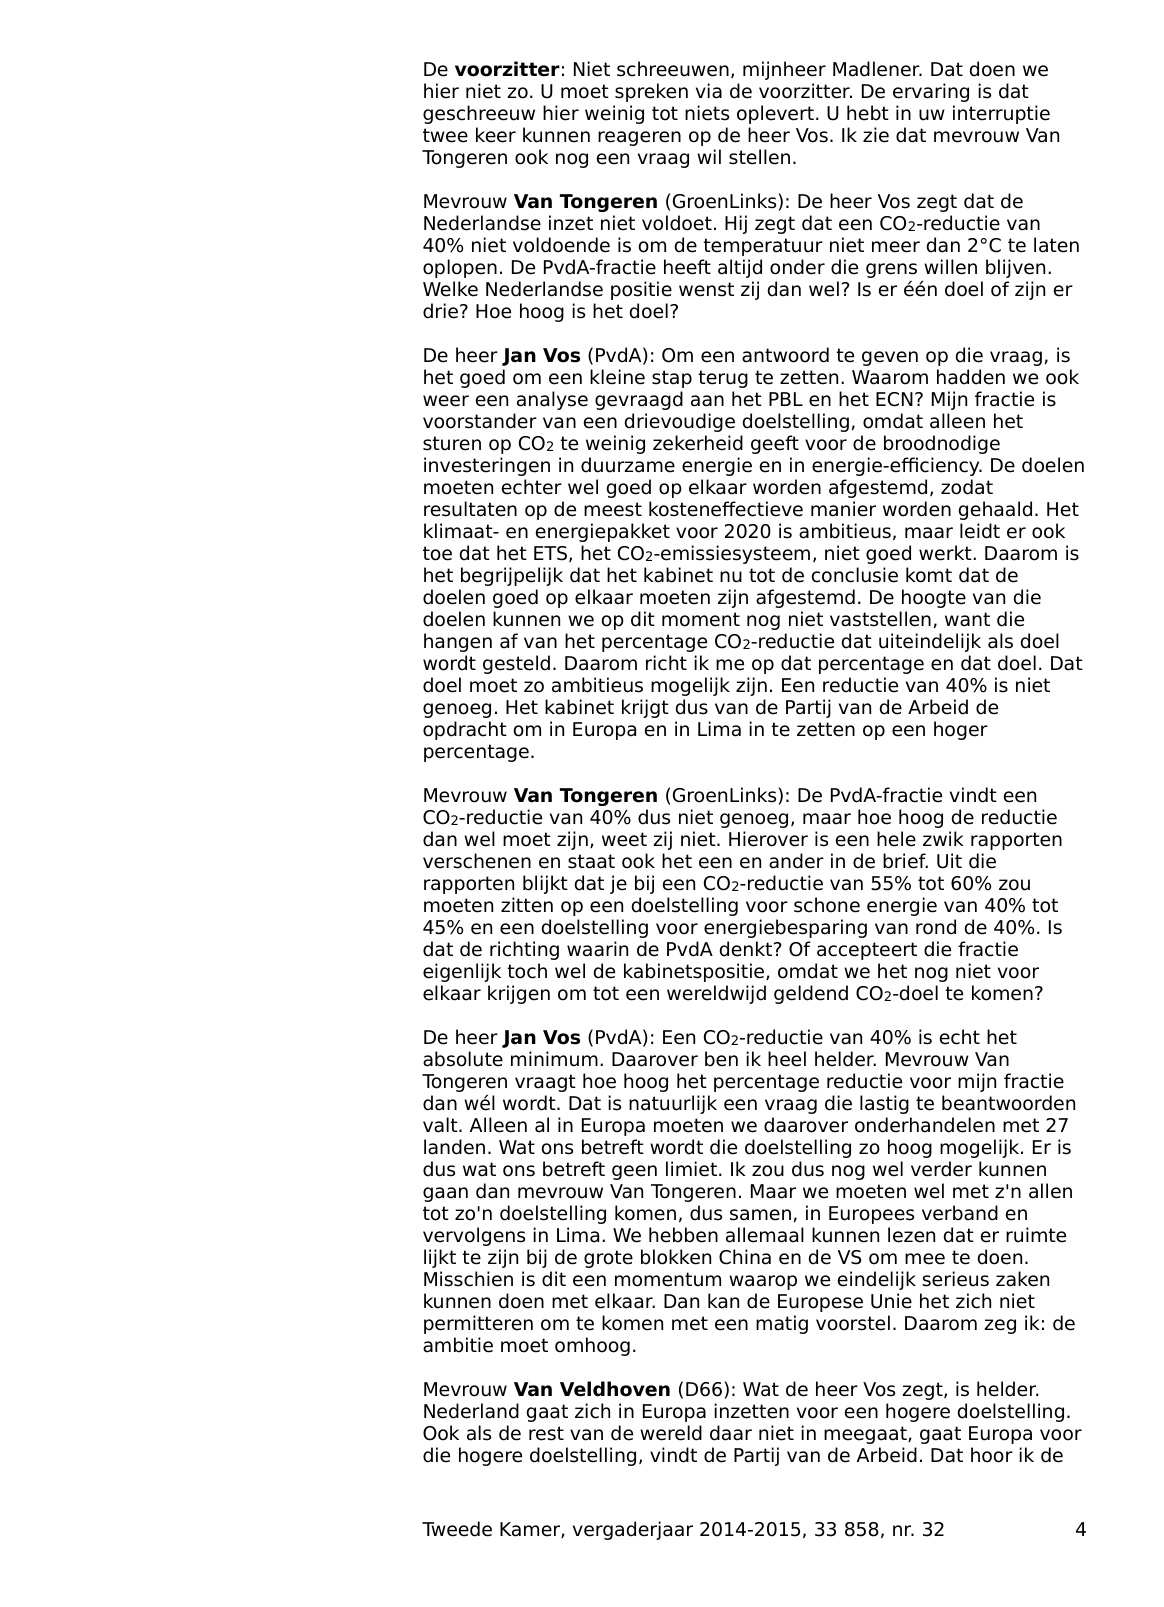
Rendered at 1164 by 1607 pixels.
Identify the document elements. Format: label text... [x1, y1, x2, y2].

text Mevrouw Van Tongeren (GroenLinks): De PvdA-fractie vindt een CO2-reductie van 40% dus niet genoeg, maar hoe hoog de reductie dan wel moet zijn, weet zij niet. Hierover is een hele zwik rapporten verschenen en staat ook het een en ander in de brief. Uit die rapporten blijkt dat je bij een CO2-reductie van 55% tot 60% zou moeten zitten op een doelstelling voor schone energie van 40% tot 45% en een doelstelling voor energiebesparing van rond de 40%. Is dat de richting waarin de PvdA denkt? Of accepteert die fractie eigenlijk toch wel de kabinetspositie, omdat we het nog niet voor elkaar krijgen om tot een wereldwijd geldend CO2-doel te komen? [422, 785, 1087, 1005]
text De voorzitter: Niet schreeuwen, mijnheer Madlener. Dat doen we hier niet zo. U moet spreken via de voorzitter. De ervaring is dat geschreeuw hier weinig tot niets oplevert. U hebt in uw interruptie twee keer kunnen reageren op de heer Vos. Ik zie dat mevrouw Van Tongeren ook nog een vraag wil stellen. [422, 59, 1087, 169]
text Mevrouw Van Veldhoven (D66): Wat de heer Vos zegt, is helder. Nederland gaat zich in Europa inzetten voor een hogere doelstelling. Ook als de rest van de wereld daar niet in meegaat, gaat Europa voor die hogere doelstelling, vindt de Partij van de Arbeid. Dat hoor ik de [422, 1379, 1087, 1467]
text De heer Jan Vos (PvdA): Om een antwoord te geven op die vraag, is het goed om een kleine stap terug te zetten. Waarom hadden we ook weer een analyse gevraagd aan het PBL en het ECN? Mijn fractie is voorstander van een drievoudige doelstelling, omdat alleen het sturen op CO2 te weinig zekerheid geeft voor de broodnodige investeringen in duurzame energie en in energie-efficiency. De doelen moeten echter wel goed op elkaar worden afgestemd, zodat resultaten op de meest kosteneffectieve manier worden gehaald. Het klimaat- en energiepakket voor 2020 is ambitieus, maar leidt er ook toe dat het ETS, het CO2-emissiesysteem, niet goed werkt. Daarom is het begrijpelijk dat het kabinet nu tot de conclusie komt dat de doelen goed op elkaar moeten zijn afgestemd. De hoogte van die doelen kunnen we op dit moment nog niet vaststellen, want die hangen af van het percentage CO2-reductie dat uiteindelijk als doel wordt gesteld. Daarom richt ik me op dat percentage en dat doel. Dat doel moet zo ambitieus mogelijk zijn. Een reductie van 40% is niet genoeg. Het kabinet krijgt dus van de Partij van de Arbeid de opdracht om in Europa en in Lima in te zetten op een hoger percentage. [422, 345, 1087, 763]
text Mevrouw Van Tongeren (GroenLinks): De heer Vos zegt dat de Nederlandse inzet niet voldoet. Hij zegt dat een CO2-reductie van 40% niet voldoende is om de temperatuur niet meer dan 2°C te laten oplopen. De PvdA-fractie heeft altijd onder die grens willen blijven. Welke Nederlandse positie wenst zij dan wel? Is er één doel of zijn er drie? Hoe hoog is het doel? [422, 191, 1087, 323]
text De heer Jan Vos (PvdA): Een CO2-reductie van 40% is echt het absolute minimum. Daarover ben ik heel helder. Mevrouw Van Tongeren vraagt hoe hoog het percentage reductie voor mijn fractie dan wél wordt. Dat is natuurlijk een vraag die lastig te beantwoorden valt. Alleen al in Europa moeten we daarover onderhandelen met 27 landen. Wat ons betreft wordt die doelstelling zo hoog mogelijk. Er is dus wat ons betreft geen limiet. Ik zou dus nog wel verder kunnen gaan dan mevrouw Van Tongeren. Maar we moeten wel met z'n allen tot zo'n doelstelling komen, dus samen, in Europees verband en vervolgens in Lima. We hebben allemaal kunnen lezen dat er ruimte lijkt te zijn bij de grote blokken China en de VS om mee te doen. Misschien is dit een momentum waarop we eindelijk serieus zaken kunnen doen met elkaar. Dan kan de Europese Unie het zich niet permitteren om te komen met een matig voorstel. Daarom zeg ik: de ambitie moet omhoog. [422, 1027, 1087, 1357]
